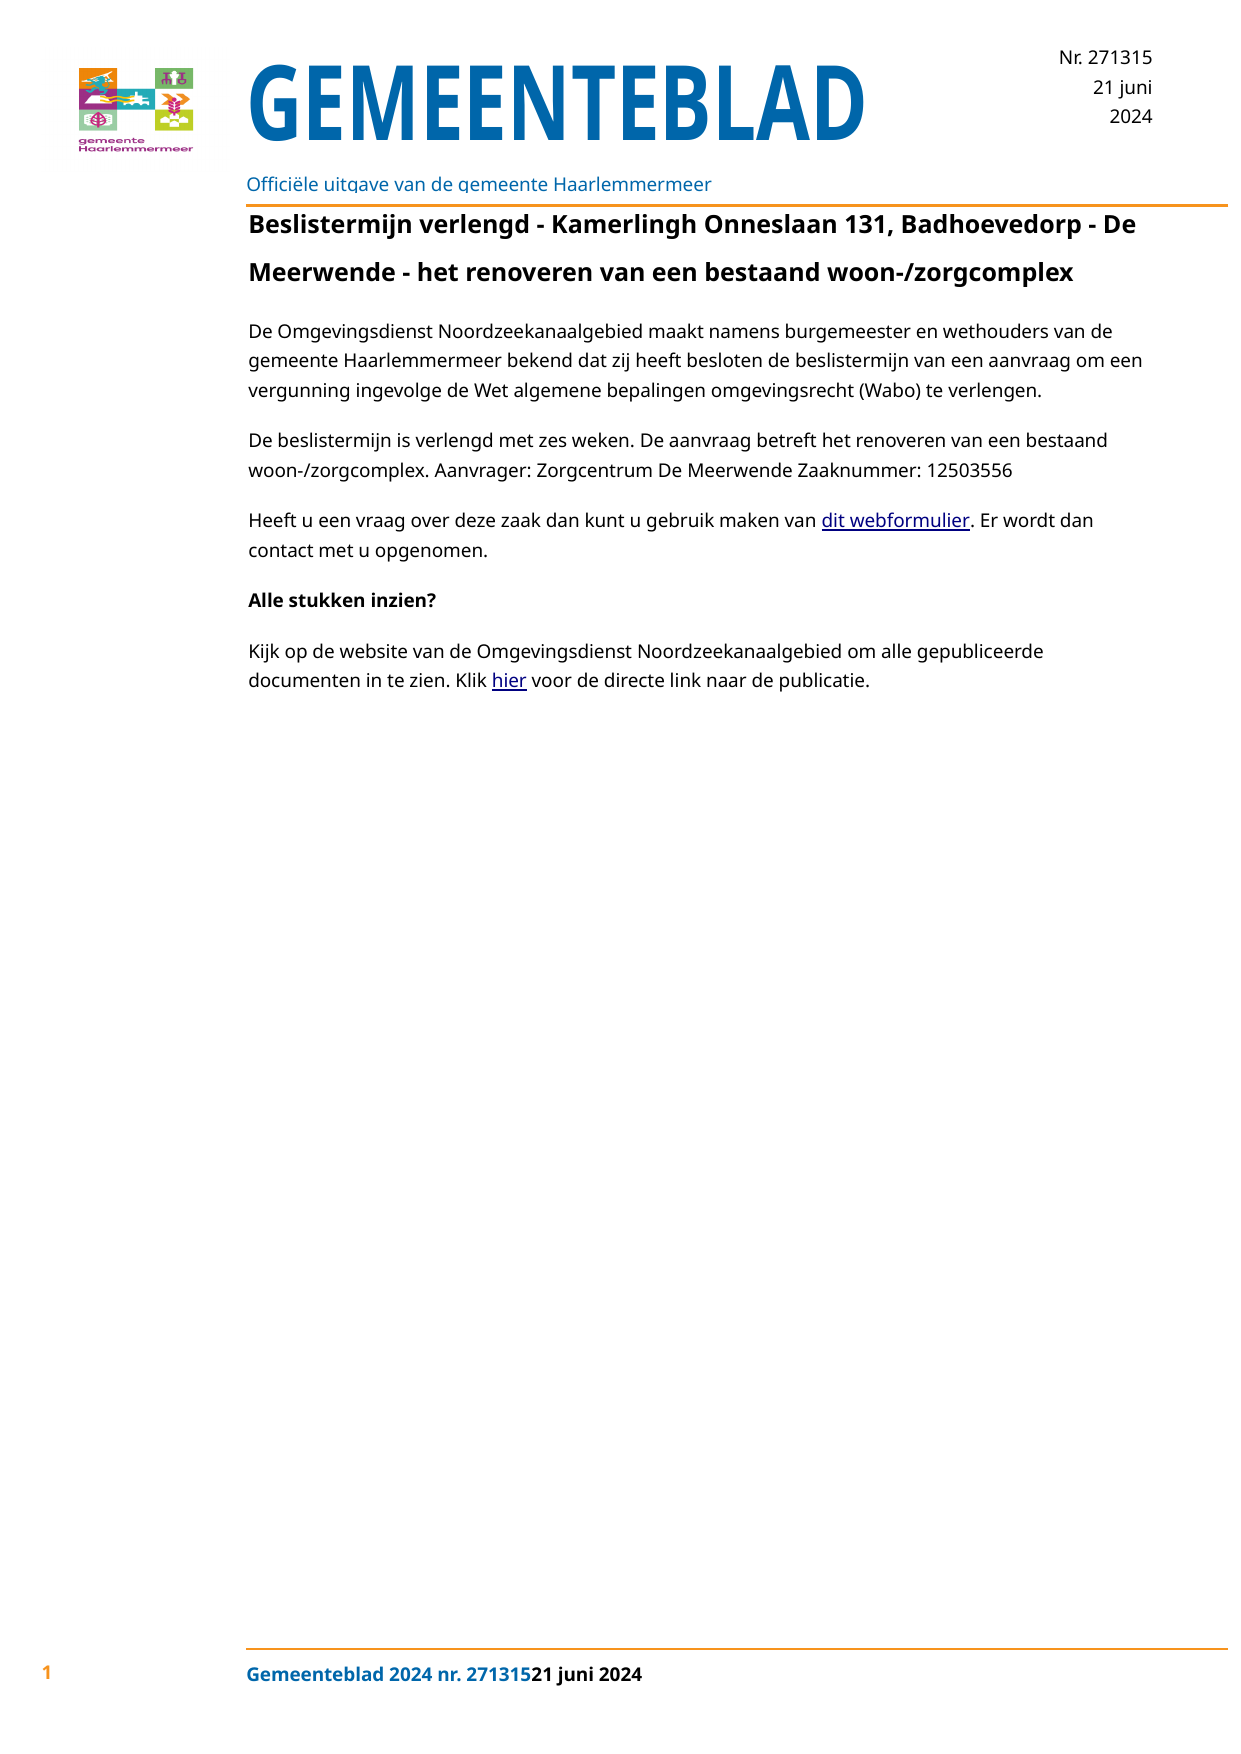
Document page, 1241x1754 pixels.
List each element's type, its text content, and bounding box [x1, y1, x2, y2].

text De beslistermijn is verlengd met zes weken. De aanvraag betreft het renoveren van een bestaand woon-/zorgcomplex. Aanvrager: Zorgcentrum De Meerwende Zaaknummer: 12503556 [248, 427, 1152, 483]
text De Omgevingsdienst Noordzeekanaalgebied maakt namens burgemeester en wethouders van de gemeente Haarlemmermeer bekend dat zij heeft besloten de beslistermijn van een aanvraag om een vergunning ingevolge de Wet algemene bepalingen omgevingsrecht (Wabo) te verlengen. [248, 318, 1152, 403]
text Alle stukken inzien? [248, 587, 1152, 613]
text Heeft u een vraag over deze zaak dan kunt u gebruik maken van dit webformulier. Er wordt dan contact met u opgenomen. [248, 507, 1152, 563]
picture [41, 47, 231, 172]
text Beslistermijn verlengd - Kamerlingh Onneslaan 131, Badhoevedorp - De Meerwende - het renoveren van een bestaand woon-/zorgcomplex [248, 207, 1152, 288]
text Kijk op de website van de Omgevingsdienst Noordzeekanaalgebied om alle gepubliceerde documenten in te zien. Klik hier voor de directe link naar de publicatie. [248, 638, 1152, 693]
